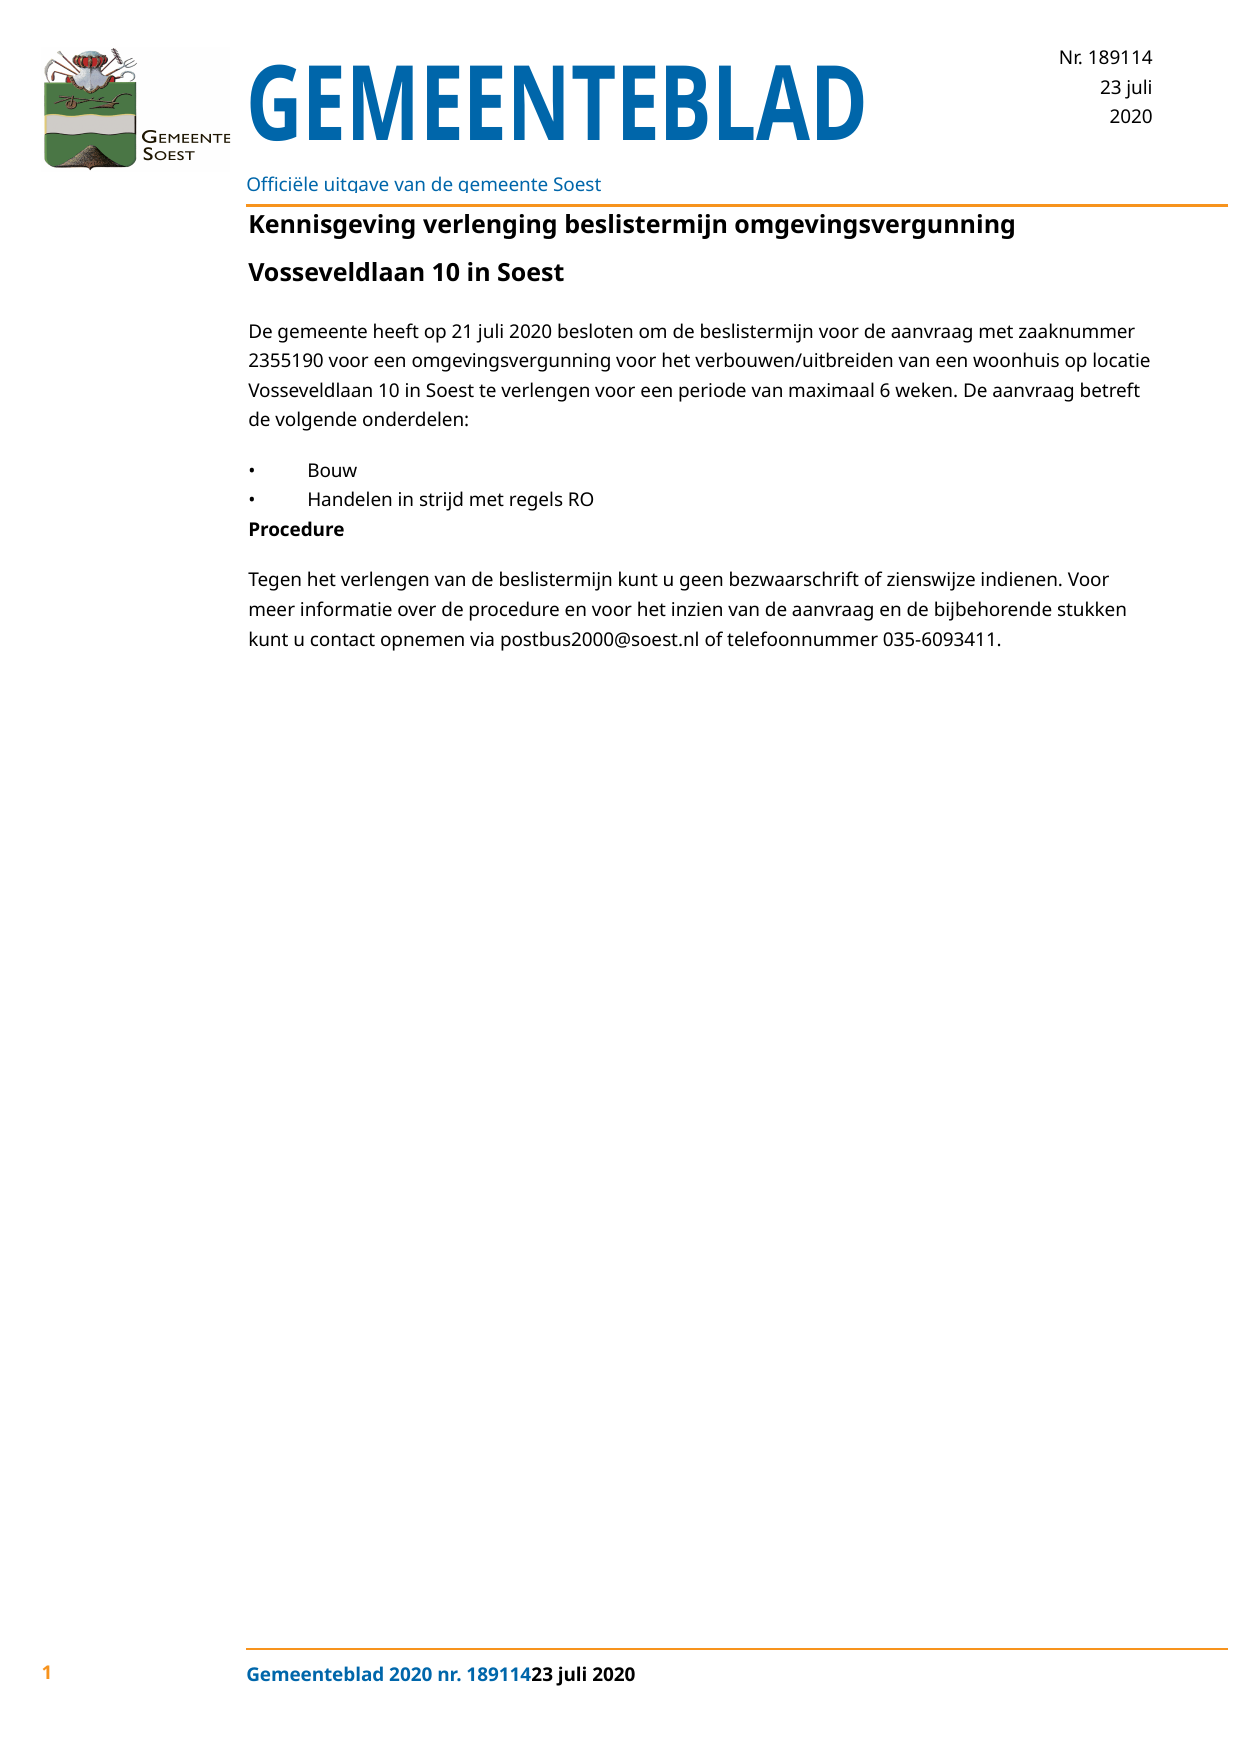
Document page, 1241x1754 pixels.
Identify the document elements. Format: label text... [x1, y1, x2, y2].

text Tegen het verlengen van de beslistermijn kunt u geen bezwaarschrift of zienswijze indienen. Voor meer informatie over de procedure en voor het inzien van de aanvraag en de bijbehorende stukken kunt u contact opnemen via postbus2000@soest.nl of telefoonnummer 035-6093411. [248, 567, 1152, 652]
text De gemeente heeft op 21 juli 2020 besloten om de beslistermijn voor de aanvraag met zaaknummer 2355190 voor een omgevingsvergunning voor het verbouwen/uitbreiden van een woonhuis op locatie Vosseveldlaan 10 in Soest te verlengen voor een periode van maximaal 6 weken. De aanvraag betreft de volgende onderdelen: [248, 318, 1152, 432]
list Handelen in strijd met regels RO [248, 487, 1152, 512]
list Bouw [248, 457, 1152, 483]
picture [41, 47, 231, 172]
text Procedure [248, 516, 1152, 542]
text Kennisgeving verlenging beslistermijn omgevingsvergunning Vosseveldlaan 10 in Soest [248, 207, 1152, 288]
